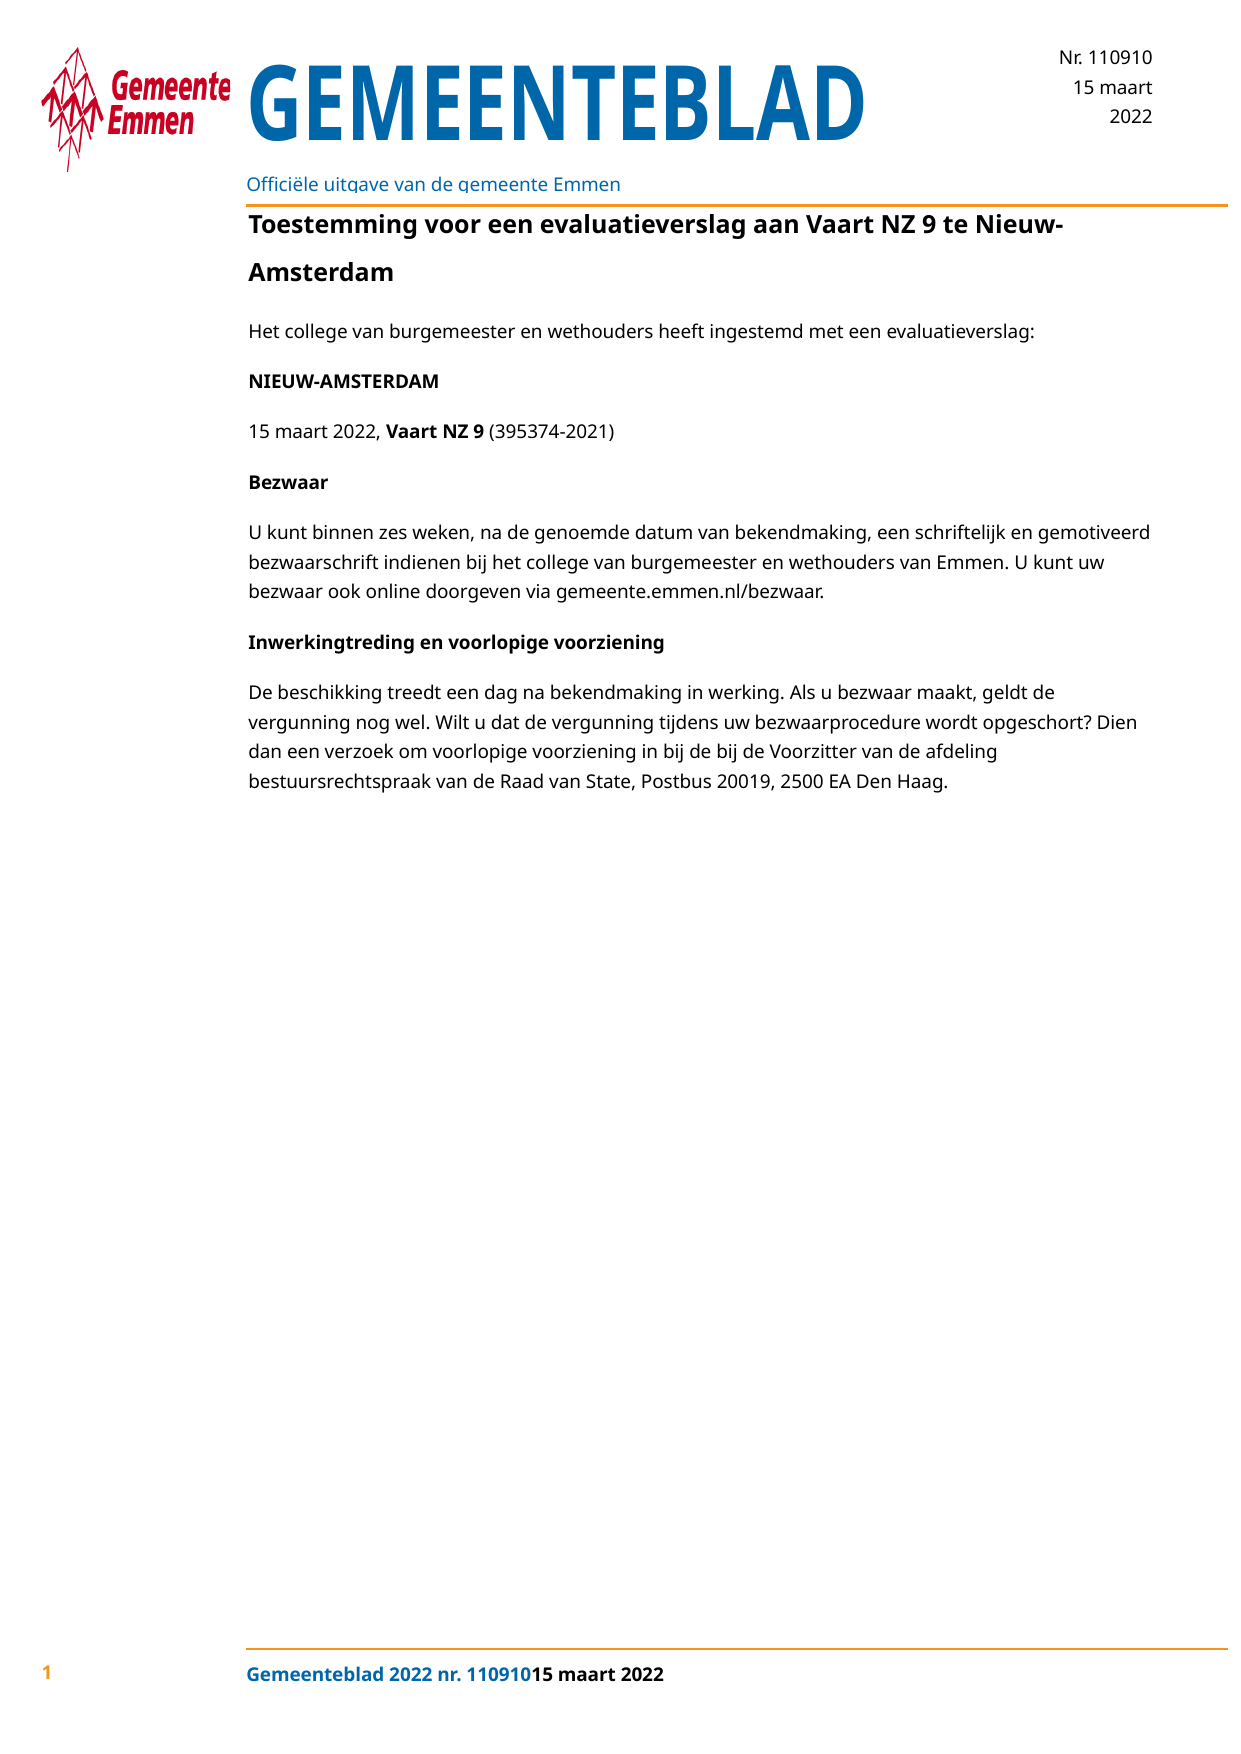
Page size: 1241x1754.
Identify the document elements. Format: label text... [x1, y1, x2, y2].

text Het college van burgemeester en wethouders heeft ingestemd met een evaluatieverslag: [248, 318, 1152, 344]
text Toestemming voor een evaluatieverslag aan Vaart NZ 9 te Nieuw-Amsterdam [248, 207, 1152, 288]
text Bezwaar [248, 469, 1152, 495]
text NIEUW-AMSTERDAM [248, 368, 1152, 394]
text 15 maart 2022, Vaart NZ 9 (395374-2021) [248, 419, 1152, 444]
text U kunt binnen zes weken, na de genoemde datum van bekendmaking, een schriftelijk en gemotiveerd bezwaarschrift indienen bij het college van burgemeester en wethouders van Emmen. U kunt uw bezwaar ook online doorgeven via gemeente.emmen.nl/bezwaar. [248, 519, 1152, 604]
text De beschikking treedt een dag na bekendmaking in werking. Als u bezwaar maakt, geldt de vergunning nog wel. Wilt u dat de vergunning tijdens uw bezwaarprocedure wordt opgeschort? Dien dan een verzoek om voorlopige voorziening in bij de bij de Voorzitter van de afdeling bestuursrechtspraak van de Raad van State, Postbus 20019, 2500 EA Den Haag. [248, 679, 1152, 794]
text Inwerkingtreding en voorlopige voorziening [248, 629, 1152, 655]
picture [41, 47, 231, 172]
